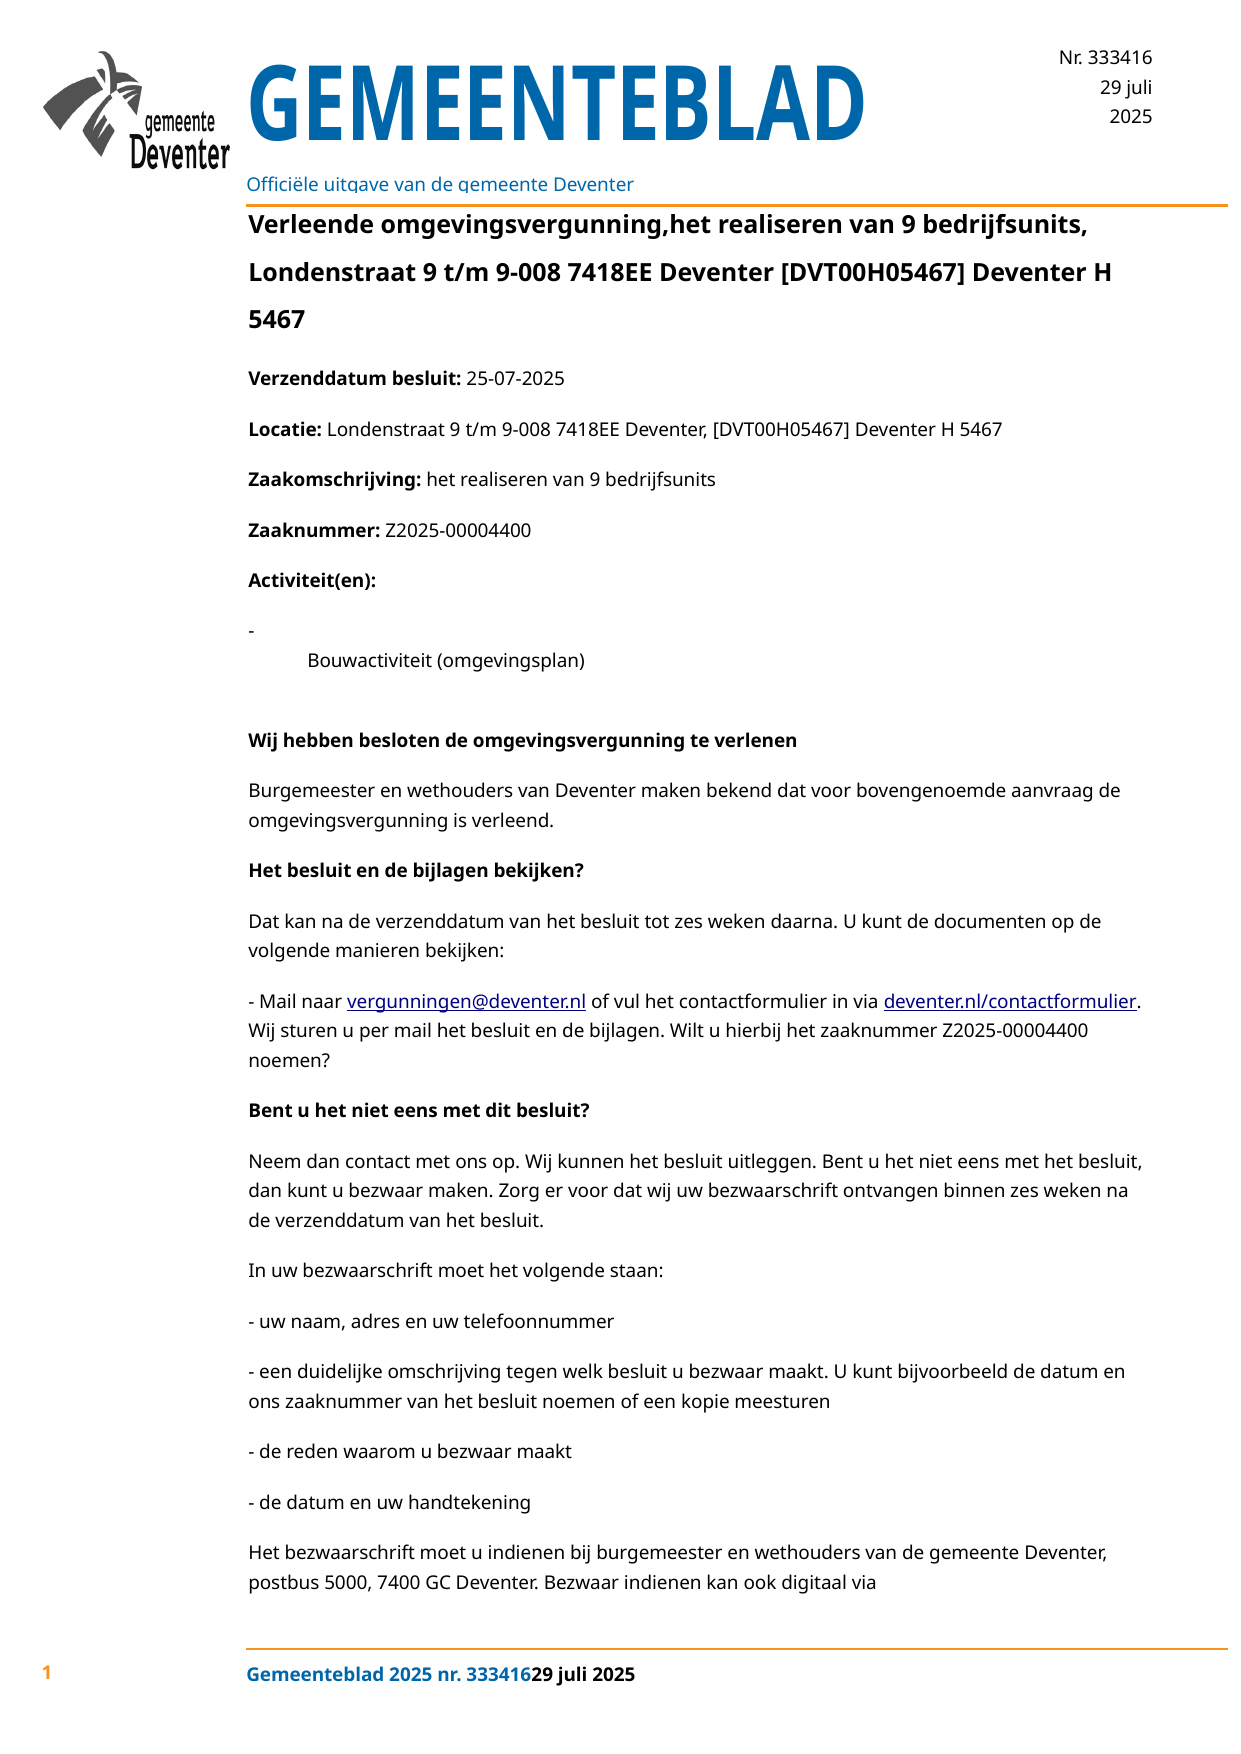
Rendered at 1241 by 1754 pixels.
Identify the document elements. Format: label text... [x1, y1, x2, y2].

text Verleende omgevingsvergunning,het realiseren van 9 bedrijfsunits, Londenstraat 9 t/m 9-008 7418EE Deventer [DVT00H05467] Deventer H 5467 [248, 207, 1152, 336]
text Dat kan na de verzenddatum van het besluit tot zes weken daarna. U kunt de documenten op de volgende manieren bekijken: [248, 908, 1152, 963]
text Wij hebben besloten de omgevingsvergunning te verlenen [248, 727, 1152, 753]
text - Mail naar vergunningen@deventer.nl of vul het contactformulier in via deventer.nl/contactformulier. Wij sturen u per mail het besluit en de bijlagen. Wilt u hierbij het zaaknummer Z2025-00004400 noemen? [248, 988, 1152, 1073]
text Het besluit en de bijlagen bekijken? [248, 858, 1152, 883]
text Activiteit(en): [248, 567, 1152, 593]
text Het bezwaarschrift moet u indienen bij burgemeester en wethouders van de gemeente Deventer, postbus 5000, 7400 GC Deventer. Bezwaar indienen kan ook digitaal via [248, 1539, 1152, 1594]
text - een duidelijke omschrijving tegen welk besluit u bezwaar maakt. U kunt bijvoorbeeld de datum en ons zaaknummer van het besluit noemen of een kopie meesturen [248, 1358, 1152, 1414]
list Bouwactiviteit (omgevingsplan) [248, 647, 1152, 673]
text Neem dan contact met ons op. Wij kunnen het besluit uitleggen. Bent u het niet eens met het besluit, dan kunt u bezwaar maken. Zorg er voor dat wij uw bezwaarschrift ontvangen binnen zes weken na de verzenddatum van het besluit. [248, 1148, 1152, 1233]
text - de reden waarom u bezwaar maakt [248, 1438, 1152, 1464]
text Locatie: Londenstraat 9 t/m 9-008 7418EE Deventer, [DVT00H05467] Deventer H 5467 [248, 416, 1152, 442]
text - de datum en uw handtekening [248, 1489, 1152, 1514]
text - uw naam, adres en uw telefoonnummer [248, 1308, 1152, 1334]
picture [41, 47, 231, 172]
text Burgemeester en wethouders van Deventer maken bekend dat voor bovengenoemde aanvraag de omgevingsvergunning is verleend. [248, 778, 1152, 833]
text In uw bezwaarschrift moet het volgende staan: [248, 1258, 1152, 1283]
text Bent u het niet eens met dit besluit? [248, 1098, 1152, 1123]
text Zaaknummer: Z2025-00004400 [248, 517, 1152, 542]
text Verzenddatum besluit: 25-07-2025 [248, 366, 1152, 391]
text Zaakomschrijving: het realiseren van 9 bedrijfsunits [248, 466, 1152, 492]
